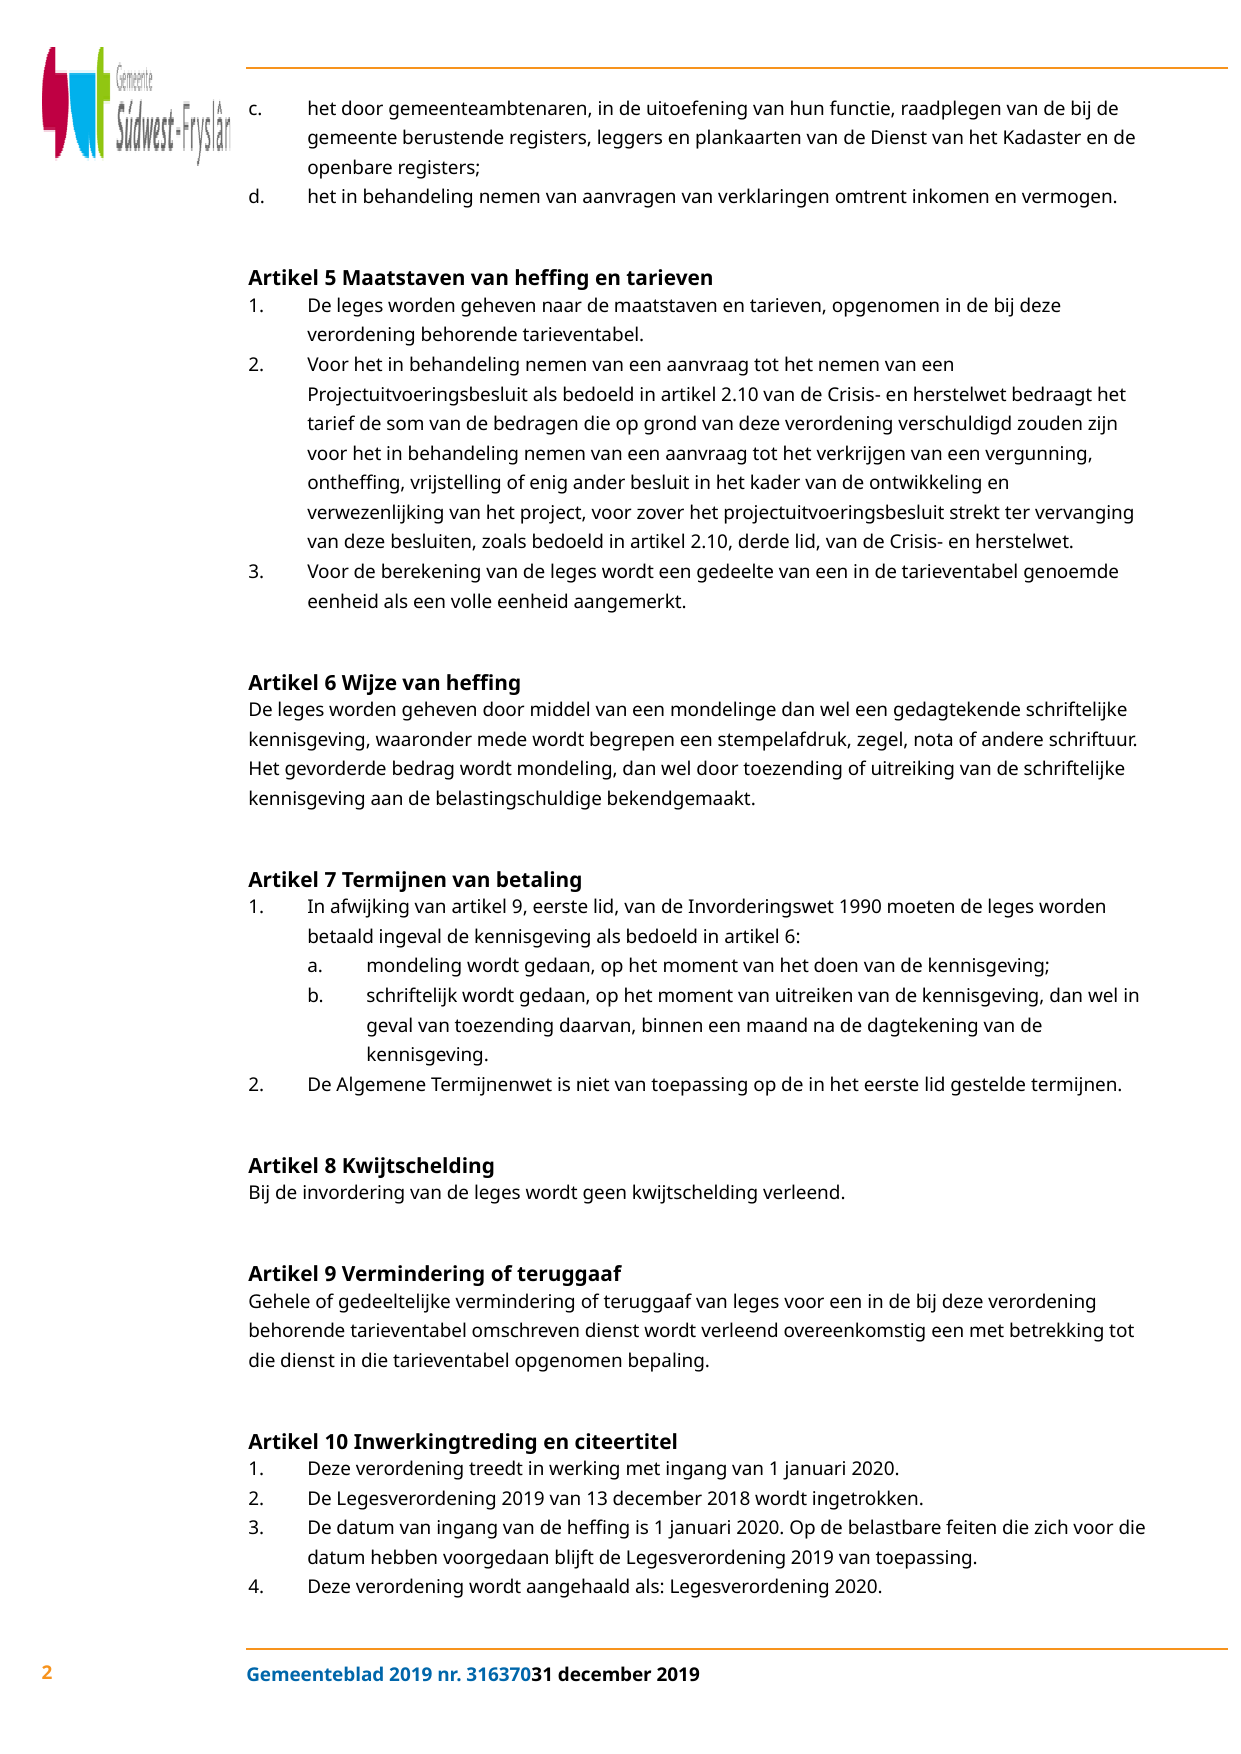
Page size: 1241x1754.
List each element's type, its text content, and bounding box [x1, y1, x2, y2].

list Voor de berekening van de leges wordt een gedeelte van een in de tarieventabel genoemde eenheid als een volle eenheid aangemerkt. [248, 558, 1152, 613]
list schriftelijk wordt gedaan, op het moment van uitreiken van de kennisgeving, dan wel in geval van toezending daarvan, binnen een maand na de dagtekening van de kennisgeving. [307, 982, 1152, 1067]
text Artikel 10 Inwerkingtreding en citeertitel [248, 1427, 1152, 1455]
list Voor het in behandeling nemen van een aanvraag tot het nemen van een Projectuitvoeringsbesluit als bedoeld in artikel 2.10 van de Crisis- en herstelwet bedraagt het tarief de som van de bedragen die op grond van deze verordening verschuldigd zouden zijn voor het in behandeling nemen van een aanvraag tot het verkrijgen van een vergunning, ontheffing, vrijstelling of enig ander besluit in het kader van de ontwikkeling en verwezenlijking van het project, voor zover het projectuitvoeringsbesluit strekt ter vervanging van deze besluiten, zoals bedoeld in artikel 2.10, derde lid, van de Crisis- en herstelwet. [248, 351, 1152, 554]
text Artikel 5 Maatstaven van heffing en tarieven [248, 263, 1152, 292]
list De Algemene Termijnenwet is niet van toepassing op de in het eerste lid gestelde termijnen. [248, 1071, 1152, 1097]
list In afwijking van artikel 9, eerste lid, van de Invorderingswet 1990 moeten de leges worden betaald ingeval de kennisgeving als bedoeld in artikel 6: [248, 893, 1152, 949]
text Artikel 7 Termijnen van betaling [248, 865, 1152, 893]
list mondeling wordt gedaan, op het moment van het doen van de kennisgeving; [307, 953, 1152, 978]
list De leges worden geheven naar de maatstaven en tarieven, opgenomen in de bij deze verordening behorende tarieventabel. [248, 292, 1152, 347]
list Deze verordening wordt aangehaald als: Legesverordening 2020. [248, 1574, 1152, 1599]
text Artikel 8 Kwijtschelding [248, 1151, 1152, 1179]
text Artikel 9 Vermindering of teruggaaf [248, 1259, 1152, 1288]
list het door gemeenteambtenaren, in de uitoefening van hun functie, raadplegen van de bij de gemeente berustende registers, leggers en plankaarten van de Dienst van het Kadaster en de openbare registers; [248, 95, 1152, 180]
picture [41, 47, 231, 172]
text Artikel 6 Wijze van heffing [248, 668, 1152, 696]
list Deze verordening treedt in werking met ingang van 1 januari 2020. [248, 1455, 1152, 1481]
list het in behandeling nemen van aanvragen van verklaringen omtrent inkomen en vermogen. [248, 183, 1152, 209]
list De Legesverordening 2019 van 13 december 2018 wordt ingetrokken. [248, 1485, 1152, 1511]
text Gehele of gedeeltelijke vermindering of teruggaaf van leges voor een in de bij deze verordening behorende tarieventabel omschreven dienst wordt verleend overeenkomstig een met betrekking tot die dienst in die tarieventabel opgenomen bepaling. [248, 1288, 1152, 1373]
text Bij de invordering van de leges wordt geen kwijtschelding verleend. [248, 1179, 1152, 1205]
text De leges worden geheven door middel van een mondelinge dan wel een gedagtekende schriftelijke kennisgeving, waaronder mede wordt begrepen een stempelafdruk, zegel, nota of andere schriftuur. Het gevorderde bedrag wordt mondeling, dan wel door toezending of uitreiking van de schriftelijke kennisgeving aan de belastingschuldige bekendgemaakt. [248, 696, 1152, 811]
list De datum van ingang van de heffing is 1 januari 2020. Op de belastbare feiten die zich voor die datum hebben voorgedaan blijft de Legesverordening 2019 van toepassing. [248, 1514, 1152, 1570]
